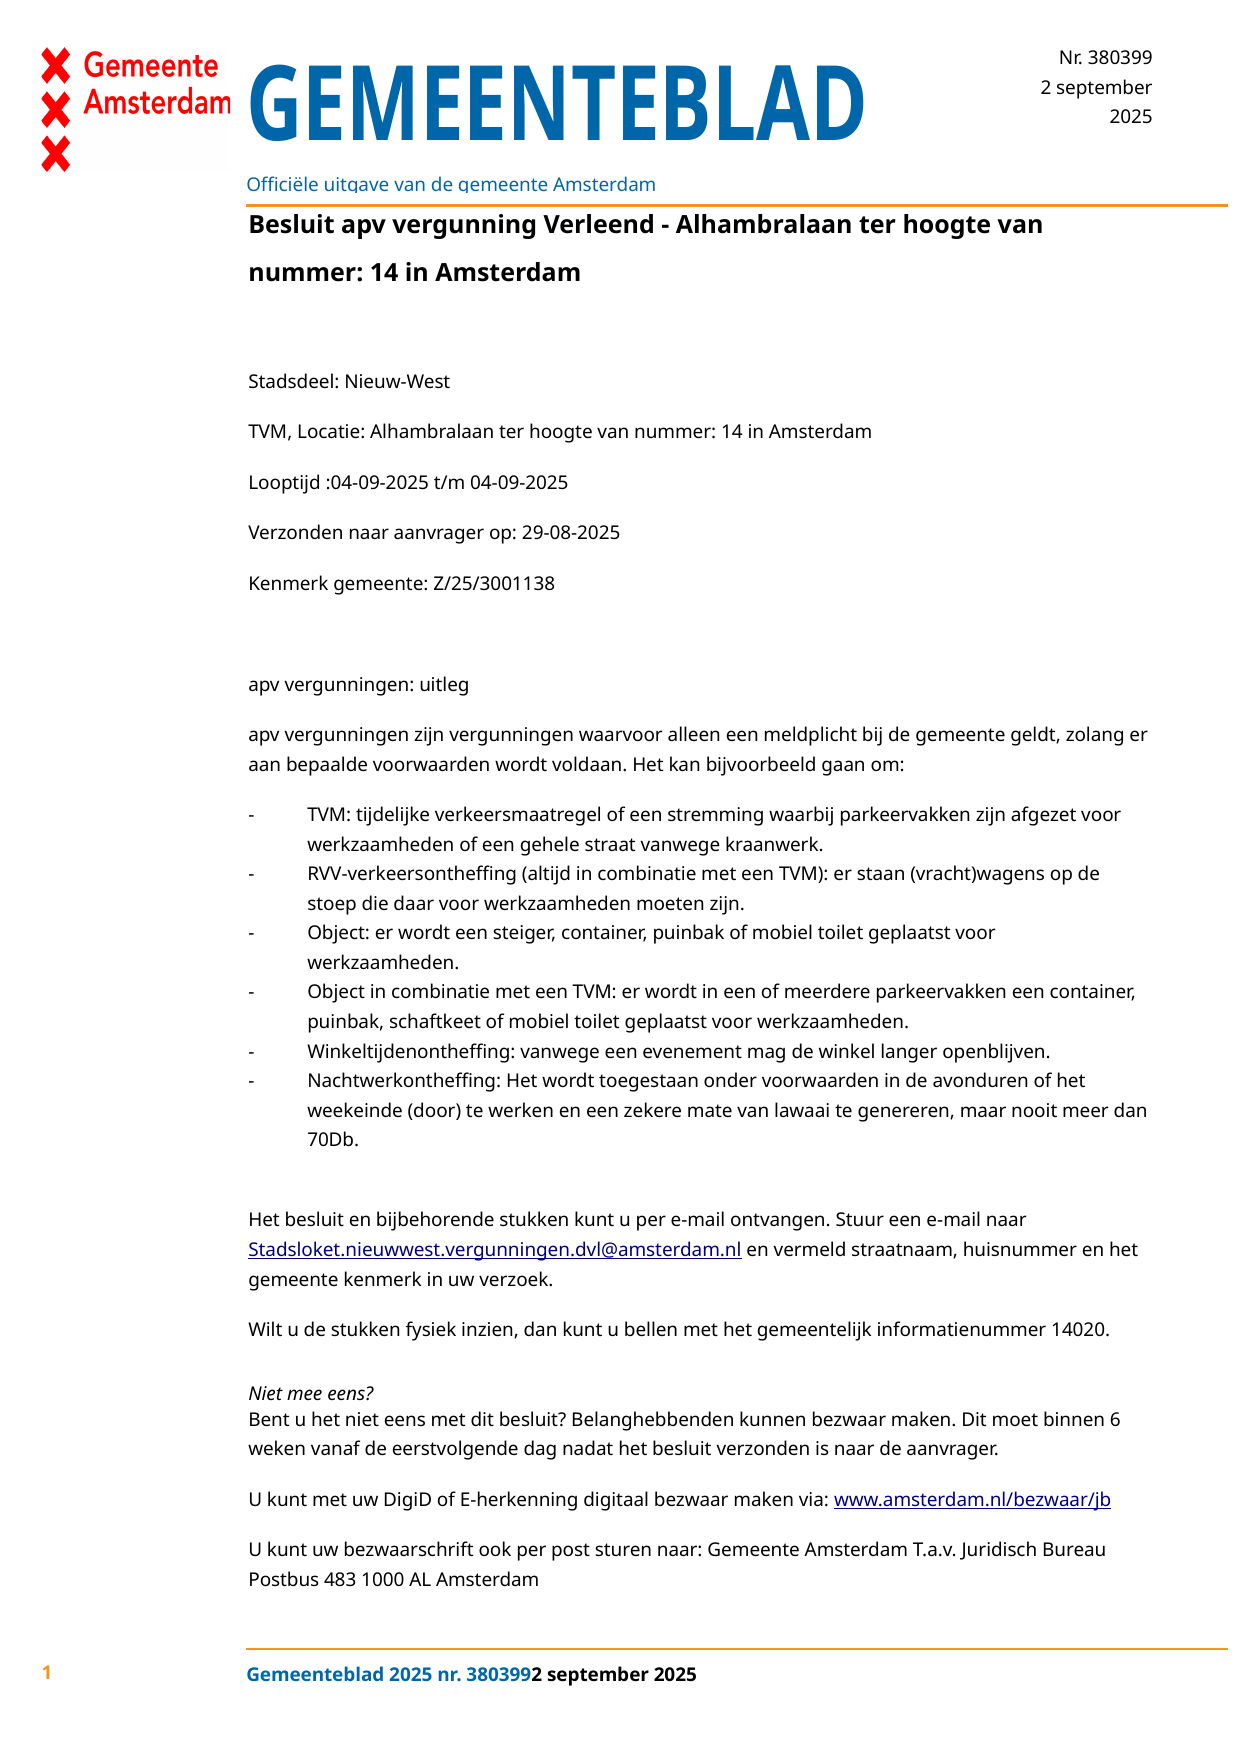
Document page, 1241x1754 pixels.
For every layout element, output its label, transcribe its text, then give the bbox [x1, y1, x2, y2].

list TVM: tijdelijke verkeersmaatregel of een stremming waarbij parkeervakken zijn afgezet voor werkzaamheden of een gehele straat vanwege kraanwerk. [248, 801, 1152, 857]
list Nachtwerkontheffing: Het wordt toegestaan onder voorwaarden in de avonduren of het weekeinde (door) te werken en een zekere mate van lawaai te genereren, maar nooit meer dan 70Db. [248, 1067, 1152, 1152]
text Het besluit en bijbehorende stukken kunt u per e-mail ontvangen. Stuur een e-mail naar Stadsloket.nieuwwest.vergunningen.dvl@amsterdam.nl en vermeld straatnaam, huisnummer en het gemeente kenmerk in uw verzoek. [248, 1207, 1152, 1292]
text U kunt uw bezwaarschrift ook per post sturen naar: Gemeente Amsterdam T.a.v. Juridisch Bureau Postbus 483 1000 AL Amsterdam [248, 1536, 1152, 1592]
text Besluit apv vergunning Verleend - Alhambralaan ter hoogte van nummer: 14 in Amsterdam [248, 207, 1152, 288]
text Kenmerk gemeente: Z/25/3001138 [248, 570, 1152, 596]
text Bent u het niet eens met dit besluit? Belanghebbenden kunnen bezwaar maken. Dit moet binnen 6 weken vanaf de eerstvolgende dag nadat het besluit verzonden is naar de aanvrager. [248, 1406, 1152, 1461]
text TVM, Locatie: Alhambralaan ter hoogte van nummer: 14 in Amsterdam [248, 419, 1152, 444]
picture [41, 47, 231, 172]
text Verzonden naar aanvrager op: 29-08-2025 [248, 519, 1152, 545]
text Looptijd :04-09-2025 t/m 04-09-2025 [248, 469, 1152, 495]
text Wilt u de stukken fysiek inzien, dan kunt u bellen met het gemeentelijk informatienummer 14020. [248, 1316, 1152, 1342]
text Niet mee eens? [248, 1380, 1152, 1406]
text Stadsdeel: Nieuw-West [248, 368, 1152, 394]
text U kunt met uw DigiD of E-herkenning digitaal bezwaar maken via: www.amsterdam.nl/bezwaar/jb [248, 1486, 1152, 1512]
text apv vergunningen: uitleg [248, 671, 1152, 697]
list Object in combinatie met een TVM: er wordt in een of meerdere parkeervakken een container, puinbak, schaftkeet of mobiel toilet geplaatst voor werkzaamheden. [248, 979, 1152, 1034]
list Winkeltijdenontheffing: vanwege een evenement mag de winkel langer openblijven. [248, 1038, 1152, 1064]
list Object: er wordt een steiger, container, puinbak of mobiel toilet geplaatst voor werkzaamheden. [248, 919, 1152, 975]
list RVV-verkeersontheffing (altijd in combinatie met een TVM): er staan (vracht)wagens op de stoep die daar voor werkzaamheden moeten zijn. [248, 860, 1152, 916]
text apv vergunningen zijn vergunningen waarvoor alleen een meldplicht bij de gemeente geldt, zolang er aan bepaalde voorwaarden wordt voldaan. Het kan bijvoorbeeld gaan om: [248, 721, 1152, 777]
